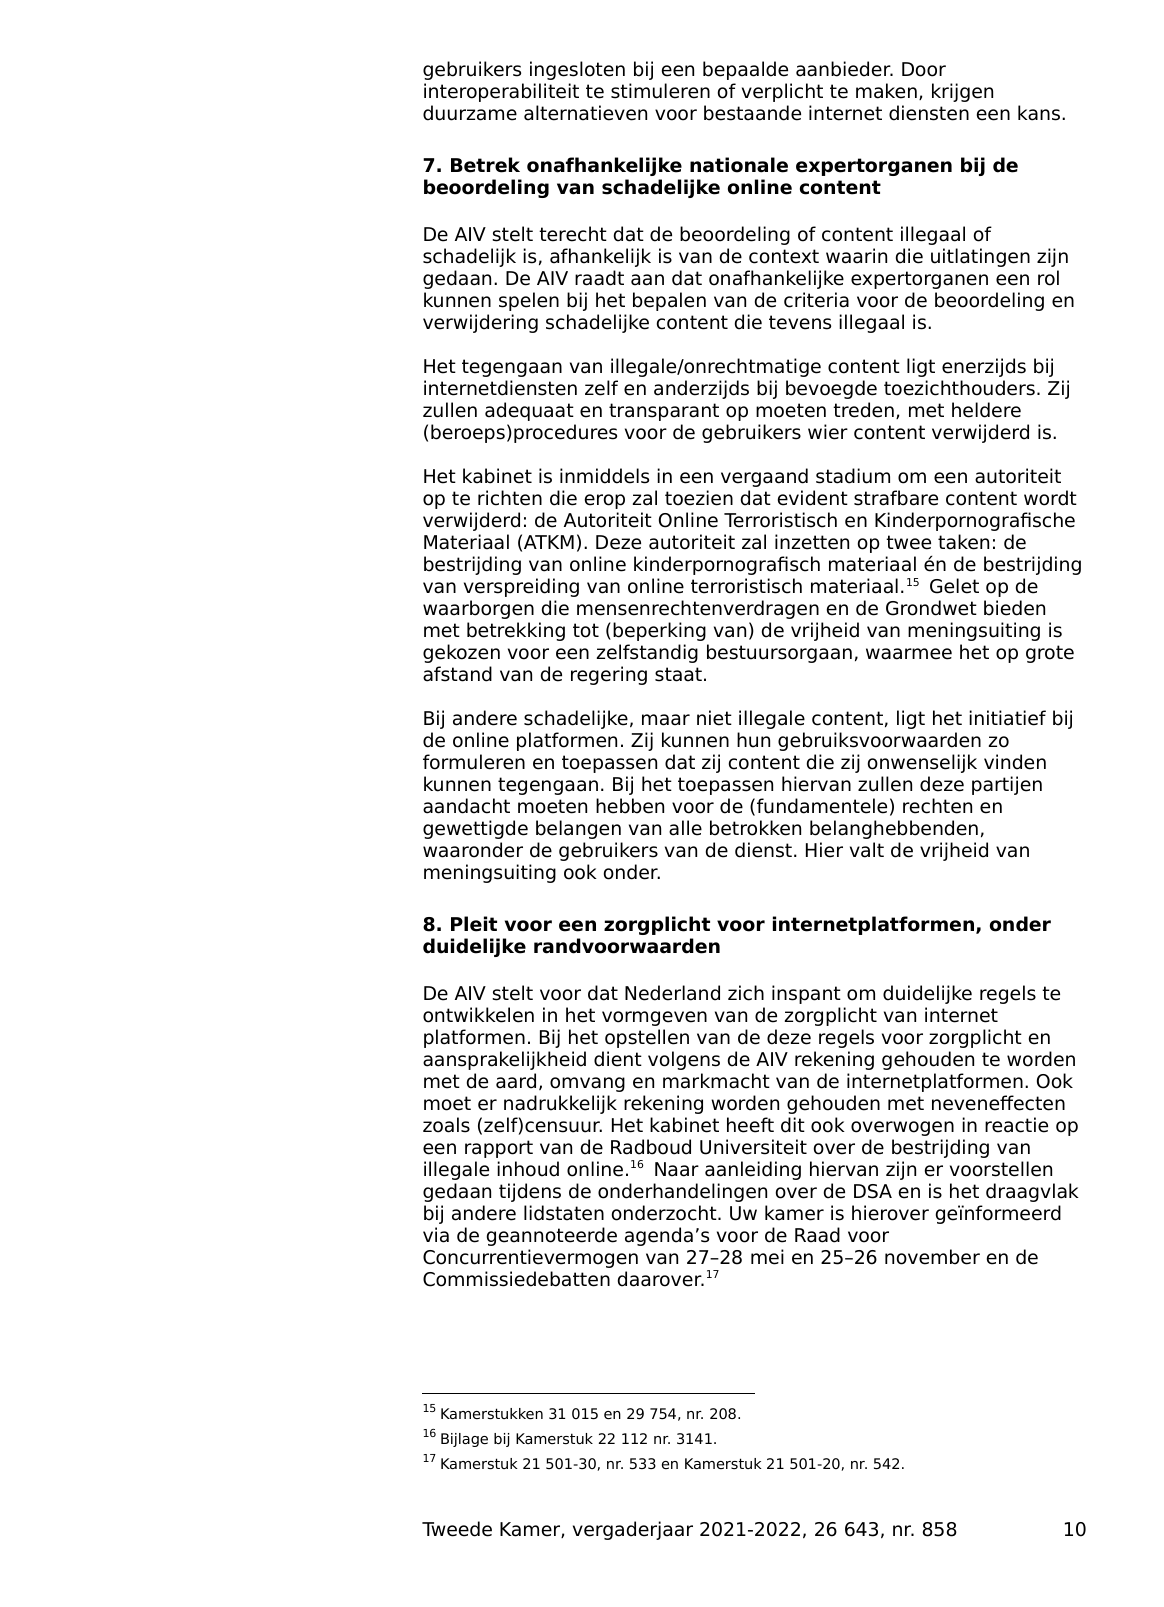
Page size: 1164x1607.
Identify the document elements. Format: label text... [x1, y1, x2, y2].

text Bijlage bij Kamerstuk 22 112 nr. 3141. [422, 1427, 1087, 1449]
text Het tegengaan van illegale/onrechtmatige content ligt enerzijds bij internetdiensten zelf en anderzijds bij bevoegde toezichthouders. Zij zullen adequaat en transparant op moeten treden, met heldere (beroeps)procedures voor de gebruikers wier content verwijderd is. [422, 356, 1087, 444]
text De AIV stelt terecht dat de beoordeling of content illegaal of schadelijk is, afhankelijk is van de context waarin die uitlatingen zijn gedaan. De AIV raadt aan dat onafhankelijke expertorganen een rol kunnen spelen bij het bepalen van de criteria voor de beoordeling en verwijdering schadelijke content die tevens illegaal is. [422, 224, 1087, 334]
subtitle 7. Betrek onafhankelijke nationale expertorganen bij de beoordeling van schadelijke online content [422, 155, 1087, 199]
text Het kabinet is inmiddels in een vergaand stadium om een autoriteit op te richten die erop zal toezien dat evident strafbare content wordt verwijderd: de Autoriteit Online Terroristisch en Kinderpornografische Materiaal (ATKM). Deze autoriteit zal inzetten op twee taken: de bestrijding van online kinderpornografisch materiaal én de bestrijding van verspreiding van online terroristisch materiaal. Gelet op de waarborgen die mensenrechtenverdragen en de Grondwet bieden met betrekking tot (beperking van) de vrijheid van meningsuiting is gekozen voor een zelfstandig bestuursorgaan, waarmee het op grote afstand van de regering staat. [422, 466, 1087, 686]
text gebruikers ingesloten bij een bepaalde aanbieder. Door interoperabiliteit te stimuleren of verplicht te maken, krijgen duurzame alternatieven voor bestaande internet diensten een kans. [422, 59, 1087, 125]
subtitle 8. Pleit voor een zorgplicht voor internetplatformen, onder duidelijke randvoorwaarden [422, 914, 1087, 958]
text De AIV stelt voor dat Nederland zich inspant om duidelijke regels te ontwikkelen in het vormgeven van de zorgplicht van internet platformen. Bij het opstellen van de deze regels voor zorgplicht en aansprakelijkheid dient volgens de AIV rekening gehouden te worden met de aard, omvang en markmacht van de internetplatformen. Ook moet er nadrukkelijk rekening worden gehouden met neveneffecten zoals (zelf)censuur. Het kabinet heeft dit ook overwogen in reactie op een rapport van de Radboud Universiteit over de bestrijding van illegale inhoud online. Naar aanleiding hiervan zijn er voorstellen gedaan tijdens de onderhandelingen over de DSA en is het draagvlak bij andere lidstaten onderzocht. Uw kamer is hierover geïnformeerd via de geannoteerde agenda’s voor de Raad voor Concurrentievermogen van 27–28 mei en 25–26 november en de Commissiedebatten daarover. [422, 983, 1087, 1291]
text Kamerstukken 31 015 en 29 754, nr. 208. [422, 1402, 1087, 1424]
text Kamerstuk 21 501-30, nr. 533 en Kamerstuk 21 501-20, nr. 542. [422, 1452, 1087, 1474]
text Bij andere schadelijke, maar niet illegale content, ligt het initiatief bij de online platformen. Zij kunnen hun gebruiksvoorwaarden zo formuleren en toepassen dat zij content die zij onwenselijk vinden kunnen tegengaan. Bij het toepassen hiervan zullen deze partijen aandacht moeten hebben voor de (fundamentele) rechten en gewettigde belangen van alle betrokken belanghebbenden, waaronder de gebruikers van de dienst. Hier valt de vrijheid van meningsuiting ook onder. [422, 708, 1087, 884]
